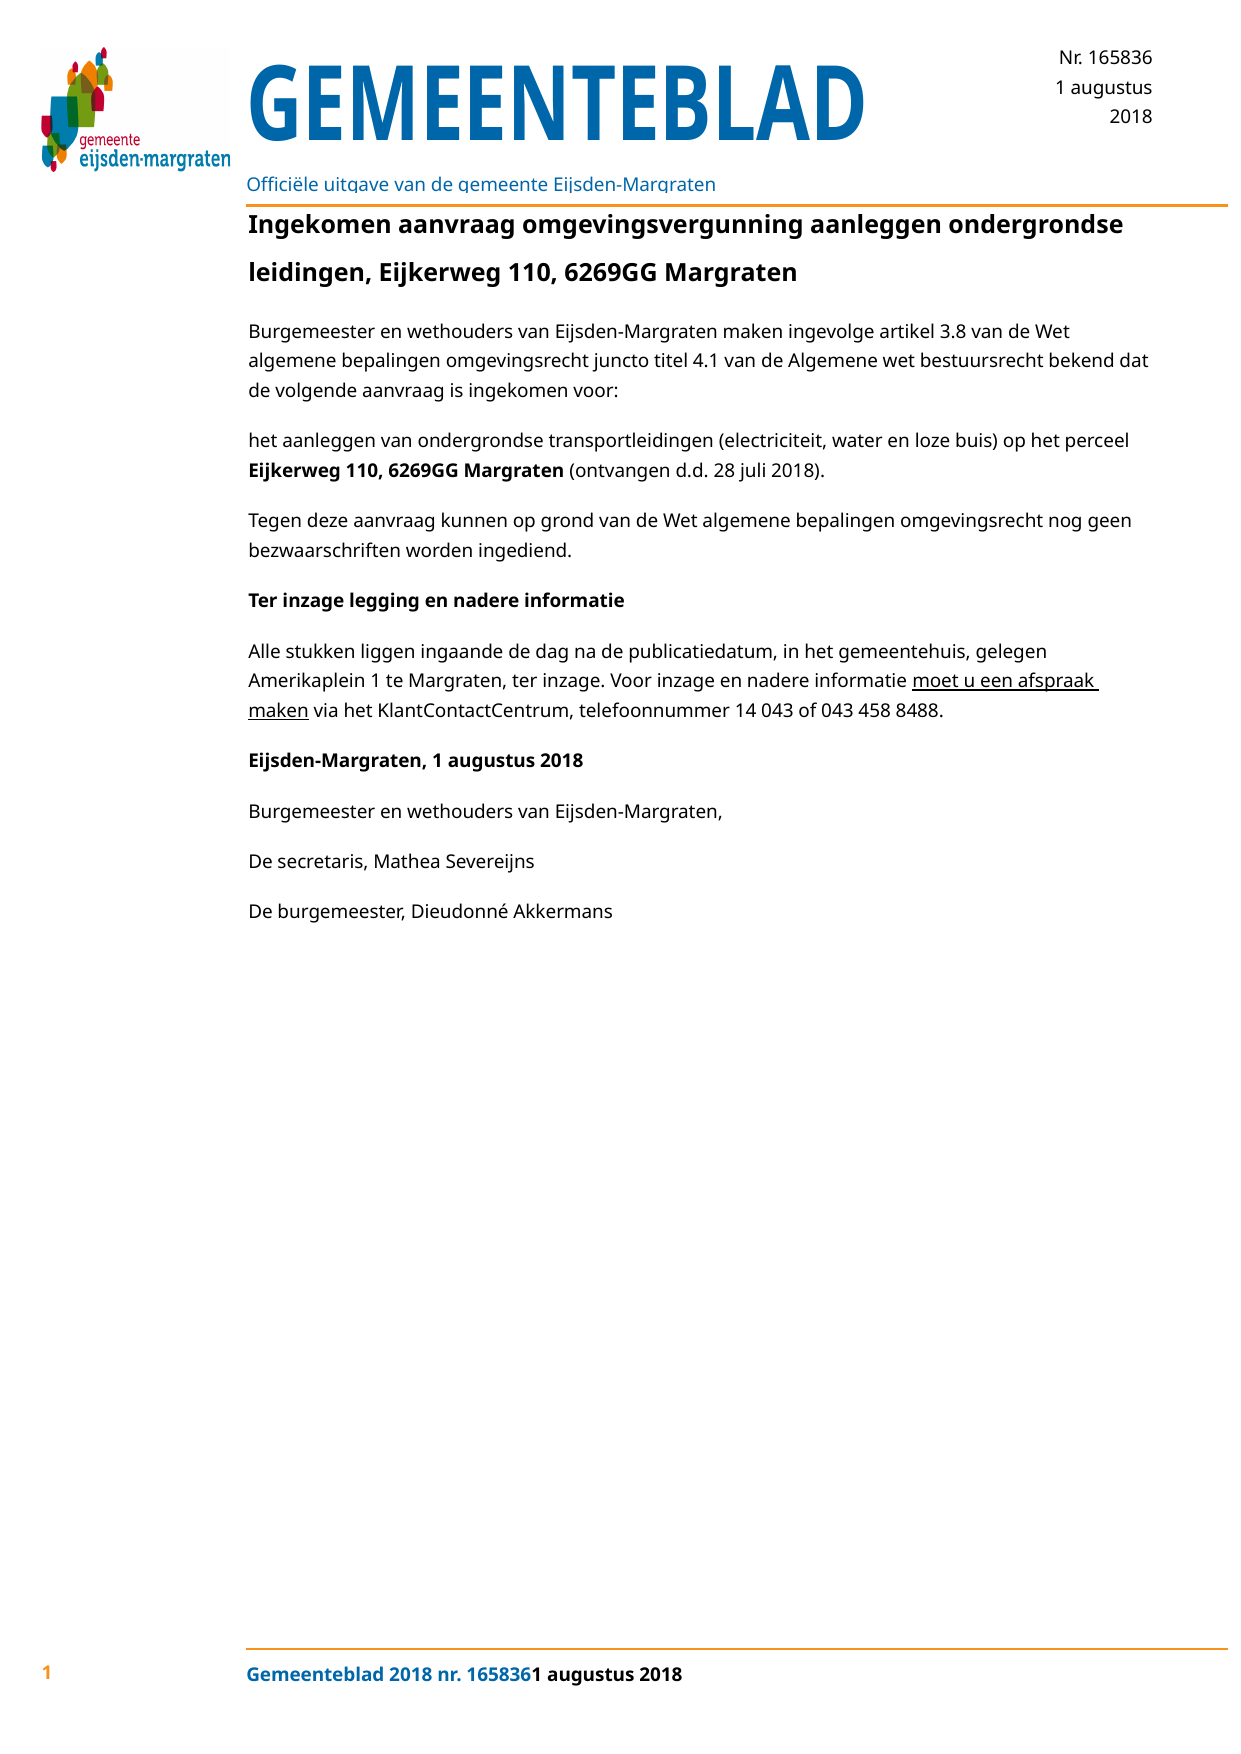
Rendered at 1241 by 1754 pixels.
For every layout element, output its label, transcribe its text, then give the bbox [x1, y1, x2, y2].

text De secretaris, Mathea Severeijns [248, 848, 1152, 874]
text De burgemeester, Dieudonné Akkermans [248, 899, 1152, 924]
text Burgemeester en wethouders van Eijsden-Margraten, [248, 798, 1152, 824]
text Eijsden-Margraten, 1 augustus 2018 [248, 747, 1152, 773]
text Ingekomen aanvraag omgevingsvergunning aanleggen ondergrondse leidingen, Eijkerweg 110, 6269GG Margraten [248, 207, 1152, 288]
text Tegen deze aanvraag kunnen op grond van de Wet algemene bepalingen omgevingsrecht nog geen bezwaarschriften worden ingediend. [248, 507, 1152, 563]
text het aanleggen van ondergrondse transportleidingen (electriciteit, water en loze buis) op het perceel Eijkerweg 110, 6269GG Margraten (ontvangen d.d. 28 juli 2018). [248, 427, 1152, 483]
text Alle stukken liggen ingaande de dag na de publicatiedatum, in het gemeentehuis, gelegen Amerikaplein 1 te Margraten, ter inzage. Voor inzage en nadere informatie moet u een afspraak maken via het KlantContactCentrum, telefoonnummer 14 043 of 043 458 8488. [248, 638, 1152, 723]
picture [41, 47, 231, 172]
text Ter inzage legging en nadere informatie [248, 587, 1152, 613]
text Burgemeester en wethouders van Eijsden-Margraten maken ingevolge artikel 3.8 van de Wet algemene bepalingen omgevingsrecht juncto titel 4.1 van de Algemene wet bestuursrecht bekend dat de volgende aanvraag is ingekomen voor: [248, 318, 1152, 403]
